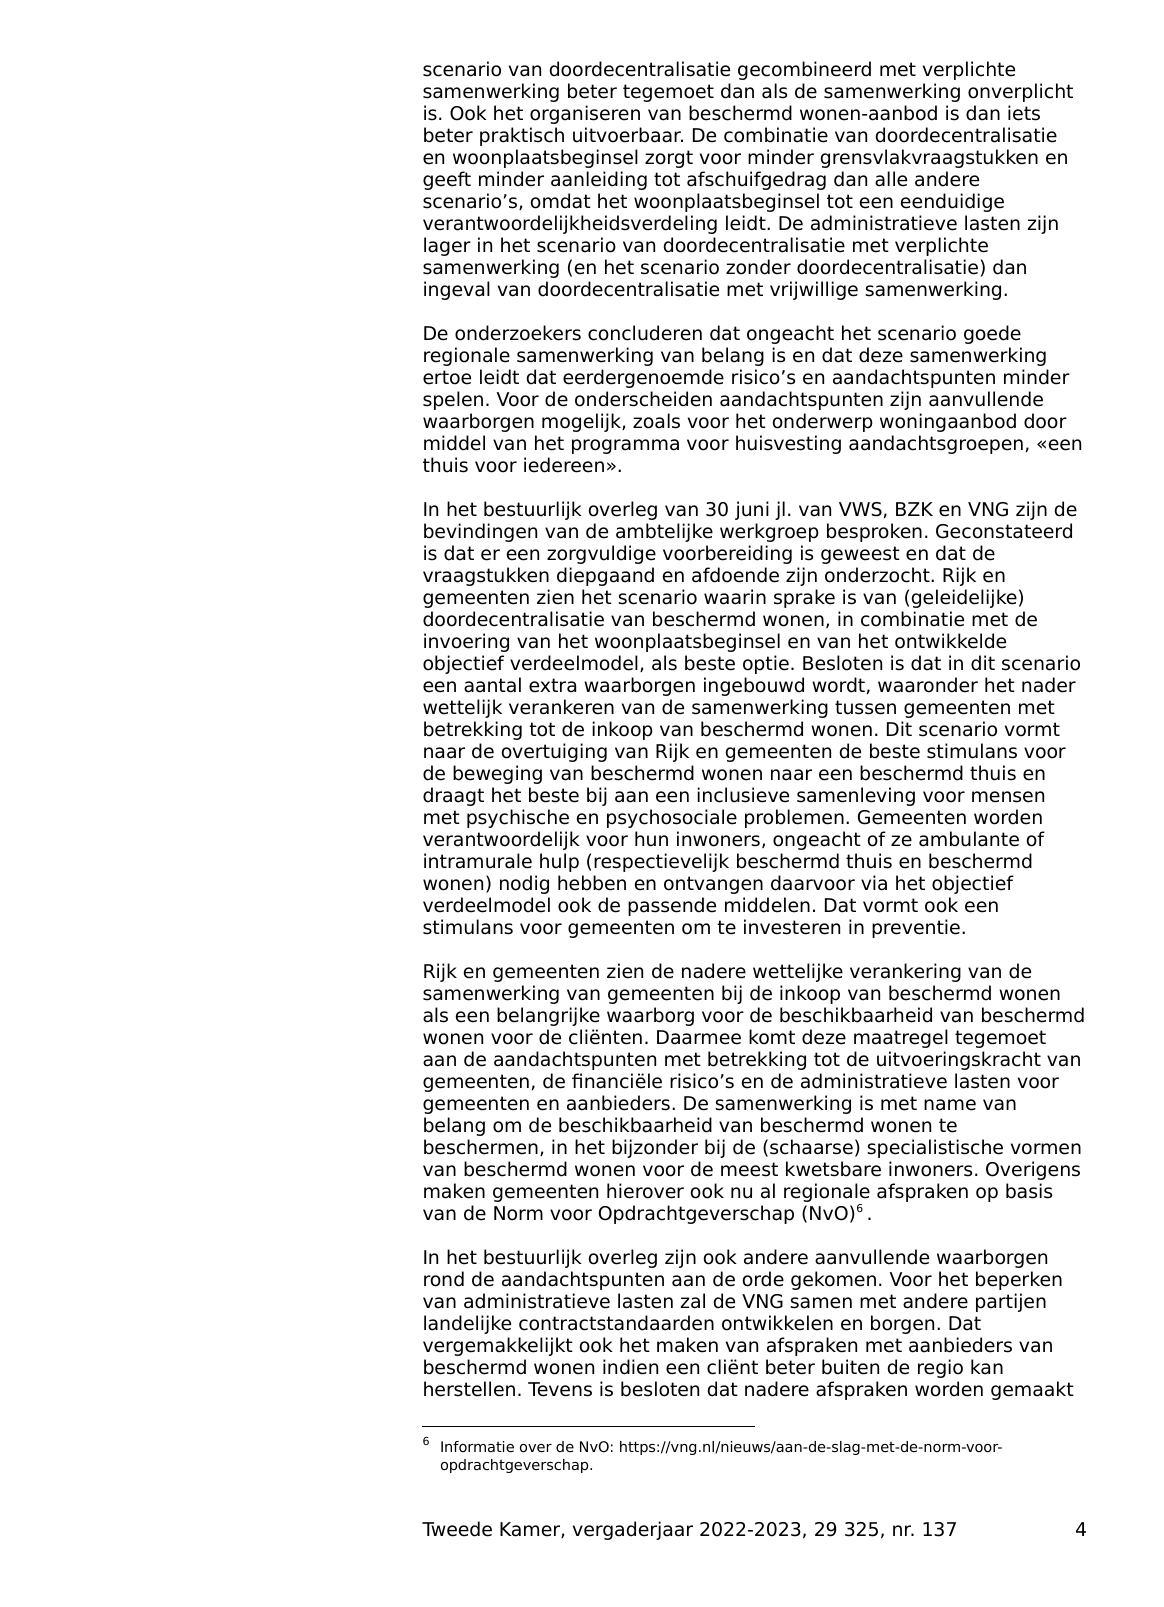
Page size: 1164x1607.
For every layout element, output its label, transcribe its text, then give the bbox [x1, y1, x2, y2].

text De onderzoekers concluderen dat ongeacht het scenario goede regionale samenwerking van belang is en dat deze samenwerking ertoe leidt dat eerdergenoemde risico’s en aandachtspunten minder spelen. Voor de onderscheiden aandachtspunten zijn aanvullende waarborgen mogelijk, zoals voor het onderwerp woningaanbod door middel van het programma voor huisvesting aandachtsgroepen, «een thuis voor iedereen». [422, 323, 1087, 477]
text In het bestuurlijk overleg van 30 juni jl. van VWS, BZK en VNG zijn de bevindingen van de ambtelijke werkgroep besproken. Geconstateerd is dat er een zorgvuldige voorbereiding is geweest en dat de vraagstukken diepgaand en afdoende zijn onderzocht. Rijk en gemeenten zien het scenario waarin sprake is van (geleidelijke) doordecentralisatie van beschermd wonen, in combinatie met de invoering van het woonplaatsbeginsel en van het ontwikkelde objectief verdeelmodel, als beste optie. Besloten is dat in dit scenario een aantal extra waarborgen ingebouwd wordt, waaronder het nader wettelijk verankeren van de samenwerking tussen gemeenten met betrekking tot de inkoop van beschermd wonen. Dit scenario vormt naar de overtuiging van Rijk en gemeenten de beste stimulans voor de beweging van beschermd wonen naar een beschermd thuis en draagt het beste bij aan een inclusieve samenleving voor mensen met psychische en psychosociale problemen. Gemeenten worden verantwoordelijk voor hun inwoners, ongeacht of ze ambulante of intramurale hulp (respectievelijk beschermd thuis en beschermd wonen) nodig hebben en ontvangen daarvoor via het objectief verdeelmodel ook de passende middelen. Dat vormt ook een stimulans voor gemeenten om te investeren in preventie. [422, 499, 1087, 939]
text scenario van doordecentralisatie gecombineerd met verplichte samenwerking beter tegemoet dan als de samenwerking onverplicht is. Ook het organiseren van beschermd wonen-aanbod is dan iets beter praktisch uitvoerbaar. De combinatie van doordecentralisatie en woonplaatsbeginsel zorgt voor minder grensvlakvraagstukken en geeft minder aanleiding tot afschuifgedrag dan alle andere scenario’s, omdat het woonplaatsbeginsel tot een eenduidige verantwoordelijkheidsverdeling leidt. De administratieve lasten zijn lager in het scenario van doordecentralisatie met verplichte samenwerking (en het scenario zonder doordecentralisatie) dan ingeval van doordecentralisatie met vrijwillige samenwerking. [422, 59, 1087, 301]
text Informatie over de NvO: https://vng.nl/nieuws/aan-de-slag-met-de-norm-voor-opdrachtgeverschap. [422, 1435, 1087, 1474]
text In het bestuurlijk overleg zijn ook andere aanvullende waarborgen rond de aandachtspunten aan de orde gekomen. Voor het beperken van administratieve lasten zal de VNG samen met andere partijen landelijke contractstandaarden ontwikkelen en borgen. Dat vergemakkelijkt ook het maken van afspraken met aanbieders van beschermd wonen indien een cliënt beter buiten de regio kan herstellen. Tevens is besloten dat nadere afspraken worden gemaakt [422, 1247, 1087, 1401]
text Rijk en gemeenten zien de nadere wettelijke verankering van de samenwerking van gemeenten bij de inkoop van beschermd wonen als een belangrijke waarborg voor de beschikbaarheid van beschermd wonen voor de cliënten. Daarmee komt deze maatregel tegemoet aan de aandachtspunten met betrekking tot de uitvoeringskracht van gemeenten, de financiële risico’s en de administratieve lasten voor gemeenten en aanbieders. De samenwerking is met name van belang om de beschikbaarheid van beschermd wonen te beschermen, in het bijzonder bij de (schaarse) specialistische vormen van beschermd wonen voor de meest kwetsbare inwoners. Overigens maken gemeenten hierover ook nu al regionale afspraken op basis van de Norm voor Opdrachtgeverschap (NvO). [422, 961, 1087, 1224]
